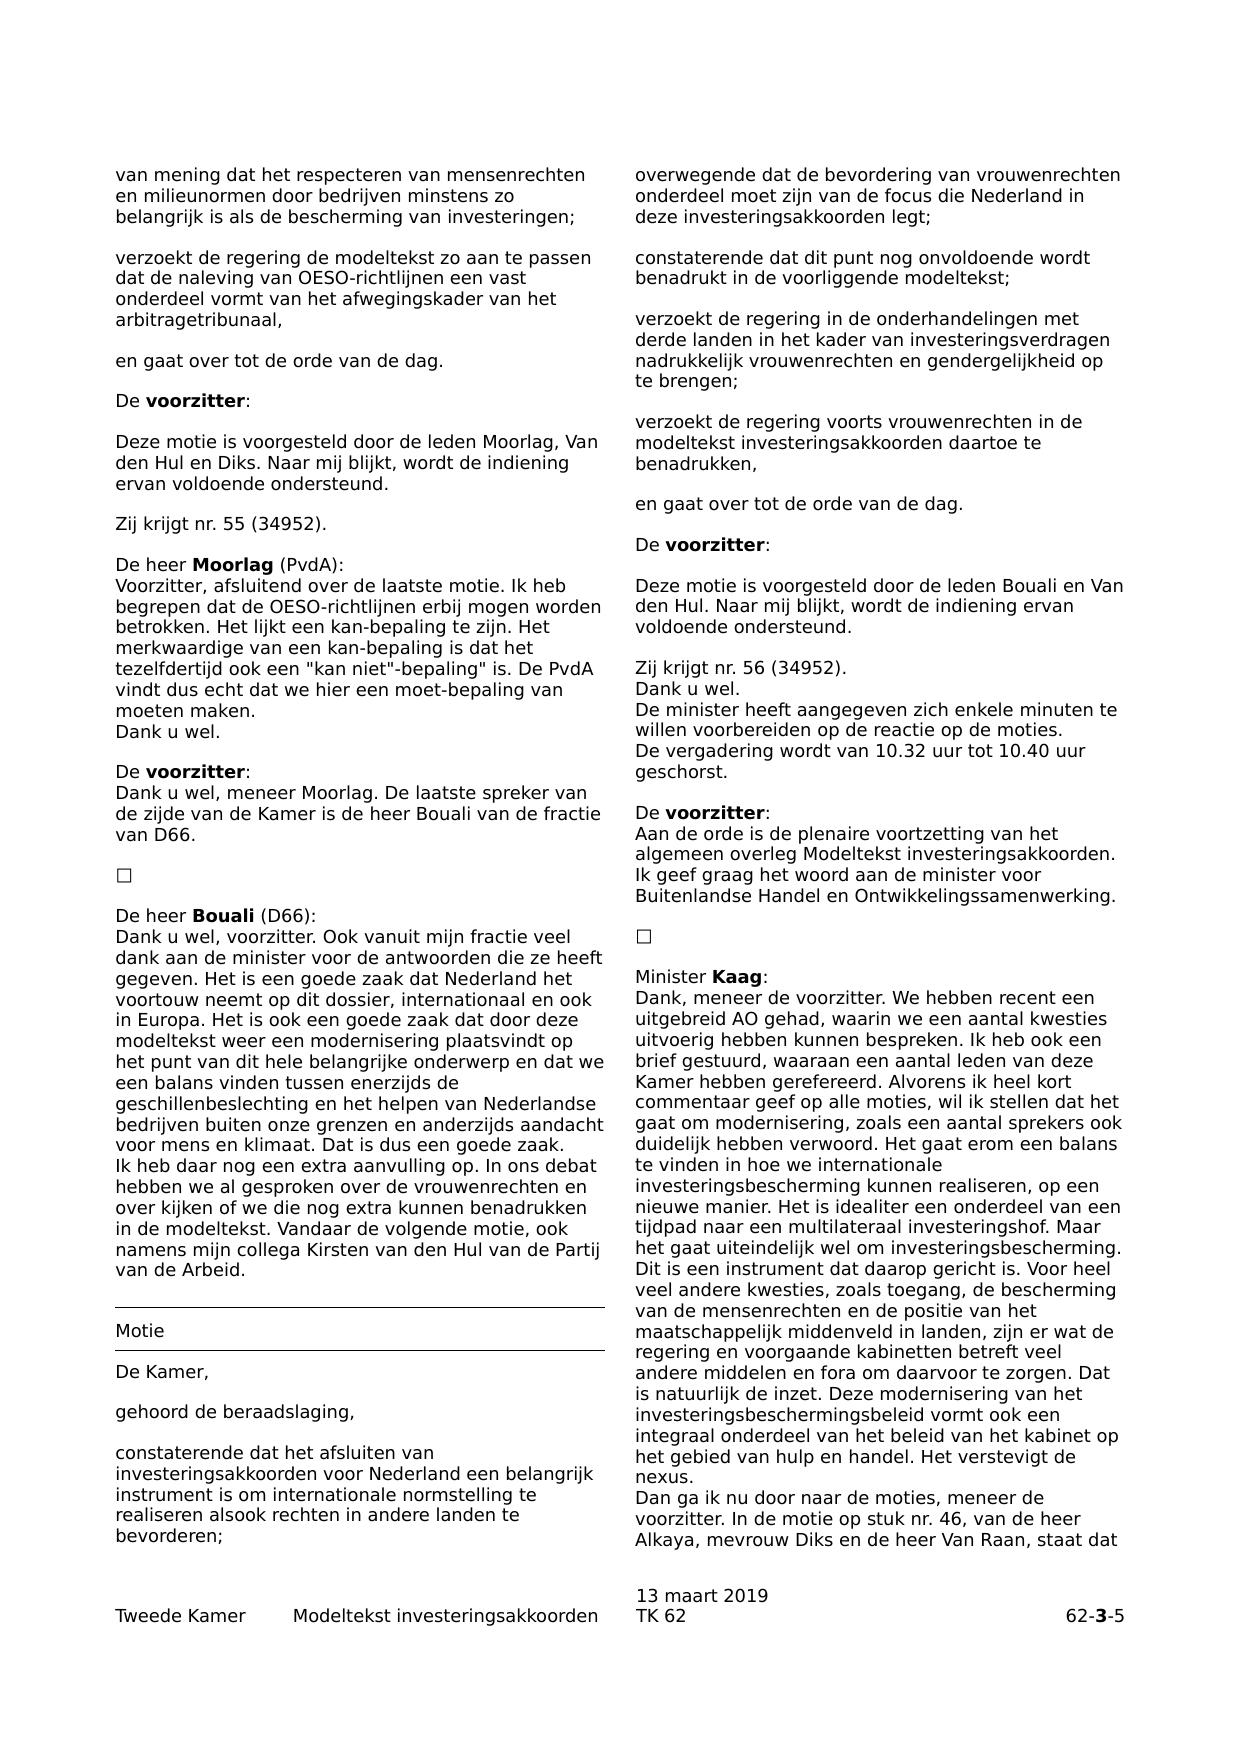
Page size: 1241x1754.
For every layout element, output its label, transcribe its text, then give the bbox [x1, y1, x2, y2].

text Zij krijgt nr. 55 (34952). [115, 514, 605, 535]
text De voorzitter: [635, 535, 1125, 556]
text De Kamer, [115, 1362, 605, 1382]
text en gaat over tot de orde van de dag. [635, 494, 1125, 515]
text ⬜ [115, 865, 605, 886]
text Dank u wel. [115, 721, 605, 742]
text Dank u wel. [635, 678, 1125, 699]
text verzoekt de regering de modeltekst zo aan te passen dat de naleving van OESO-richtlijnen een vast onderdeel vormt van het afwegingskader van het arbitragetribunaal, [115, 247, 605, 330]
text overwegende dat de bevordering van vrouwenrechten onderdeel moet zijn van de focus die Nederland in deze investeringsakkoorden legt; [635, 165, 1125, 227]
text De voorzitter: [115, 391, 605, 412]
text Dank, meneer de voorzitter. We hebben recent een uitgebreid AO gehad, waarin we een aantal kwesties uitvoerig hebben kunnen bespreken. Ik heb ook een brief gestuurd, waaraan een aantal leden van deze Kamer hebben gerefereerd. Alvorens ik heel kort commentaar geef op alle moties, wil ik stellen dat het gaat om modernisering, zoals een aantal sprekers ook duidelijk hebben verwoord. Het gaat erom een balans te vinden in hoe we internationale investeringsbescherming kunnen realiseren, op een nieuwe manier. Het is idealiter een onderdeel van een tijdpad naar een multilateraal investeringshof. Maar het gaat uiteindelijk wel om investeringsbescherming. Dit is een instrument dat daarop gericht is. Voor heel veel andere kwesties, zoals toegang, de bescherming van de mensenrechten en de positie van het maatschappelijk middenveld in landen, zijn er wat de regering en voorgaande kabinetten betreft veel andere middelen en fora om daarvoor te zorgen. Dat is natuurlijk de inzet. Deze modernisering van het investeringsbeschermingsbeleid vormt ook een integraal onderdeel van het beleid van het kabinet op het gebied van hulp en handel. Het verstevigt de nexus. [635, 988, 1125, 1488]
text Zij krijgt nr. 56 (34952). [635, 658, 1125, 678]
text De heer Bouali (D66): [115, 906, 605, 927]
text Deze motie is voorgesteld door de leden Moorlag, Van den Hul en Diks. Naar mij blijkt, wordt de indiening ervan voldoende ondersteund. [115, 432, 605, 494]
text verzoekt de regering voorts vrouwenrechten in de modeltekst investeringsakkoorden daartoe te benadrukken, [635, 412, 1125, 474]
text Dan ga ik nu door naar de moties, meneer de voorzitter. In de motie op stuk nr. 46, van de heer Alkaya, mevrouw Diks en de heer Van Raan, staat dat [635, 1488, 1125, 1551]
text De voorzitter: [635, 803, 1125, 823]
text Aan de orde is de plenaire voortzetting van het algemeen overleg Modeltekst investeringsakkoorden. Ik geef graag het woord aan de minister voor Buitenlandse Handel en Ontwikkelingssamenwerking. [635, 823, 1125, 907]
text Deze motie is voorgesteld door de leden Bouali en Van den Hul. Naar mij blijkt, wordt de indiening ervan voldoende ondersteund. [635, 576, 1125, 638]
text De voorzitter: [115, 762, 605, 783]
text ⬜ [635, 927, 1125, 947]
text De heer Moorlag (PvdA): [115, 555, 605, 576]
text Ik heb daar nog een extra aanvulling op. In ons debat hebben we al gesproken over de vrouwenrechten en over kijken of we die nog extra kunnen benadrukken in de modeltekst. Vandaar de volgende motie, ook namens mijn collega Kirsten van den Hul van de Partij van de Arbeid. [115, 1156, 605, 1281]
text constaterende dat dit punt nog onvoldoende wordt benadrukt in de voorliggende modeltekst; [635, 247, 1125, 289]
text gehoord de beraadslaging, [115, 1402, 605, 1423]
text De vergadering wordt van 10.32 uur tot 10.40 uur geschorst. [635, 741, 1125, 783]
text verzoekt de regering in de onderhandelingen met derde landen in het kader van investeringsverdragen nadrukkelijk vrouwenrechten en gendergelijkheid op te brengen; [635, 309, 1125, 392]
text van mening dat het respecteren van mensenrechten en milieunormen door bedrijven minstens zo belangrijk is als de bescherming van investeringen; [115, 165, 605, 227]
text Dank u wel, voorzitter. Ook vanuit mijn fractie veel dank aan de minister voor de antwoorden die ze heeft gegeven. Het is een goede zaak dat Nederland het voortouw neemt op dit dossier, internationaal en ook in Europa. Het is ook een goede zaak dat door deze modeltekst weer een modernisering plaatsvindt op het punt van dit hele belangrijke onderwerp en dat we een balans vinden tussen enerzijds de geschillenbeslechting en het helpen van Nederlandse bedrijven buiten onze grenzen en anderzijds aandacht voor mens en klimaat. Dat is dus een goede zaak. [115, 927, 605, 1156]
text en gaat over tot de orde van de dag. [115, 350, 605, 371]
text Minister Kaag: [635, 967, 1125, 988]
text De minister heeft aangegeven zich enkele minuten te willen voorbereiden op de reactie op de moties. [635, 699, 1125, 741]
text Dank u wel, meneer Moorlag. De laatste spreker van de zijde van de Kamer is de heer Bouali van de fractie van D66. [115, 783, 605, 845]
text Motie [115, 1321, 605, 1342]
text constaterende dat het afsluiten van investeringsakkoorden voor Nederland een belangrijk instrument is om internationale normstelling te realiseren alsook rechten in andere landen te bevorderen; [115, 1443, 605, 1547]
text Voorzitter, afsluitend over de laatste motie. Ik heb begrepen dat de OESO-richtlijnen erbij mogen worden betrokken. Het lijkt een kan-bepaling te zijn. Het merkwaardige van een kan-bepaling is dat het tezelfdertijd ook een "kan niet"-bepaling" is. De PvdA vindt dus echt dat we hier een moet-bepaling van moeten maken. [115, 576, 605, 721]
